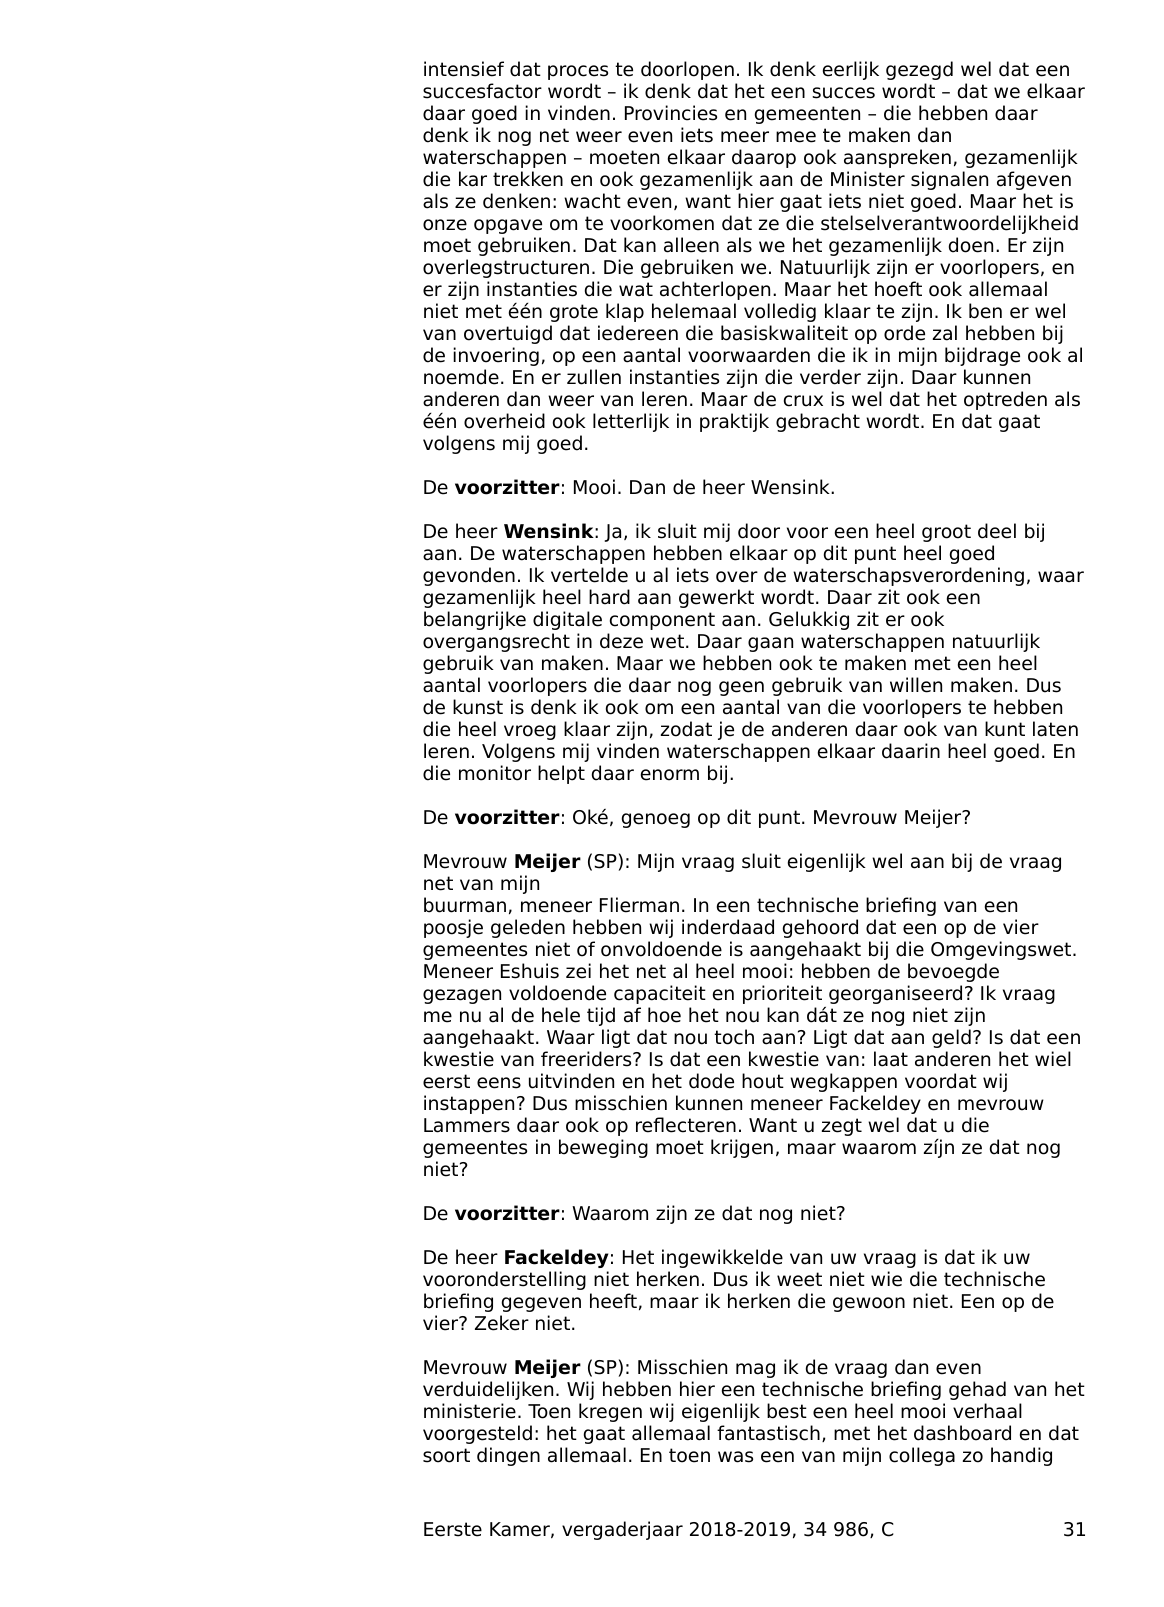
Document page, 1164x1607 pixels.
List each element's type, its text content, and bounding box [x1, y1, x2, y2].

text De voorzitter: Waarom zijn ze dat nog niet? [422, 1203, 1087, 1225]
text De voorzitter: Mooi. Dan de heer Wensink. [422, 477, 1087, 499]
text intensief dat proces te doorlopen. Ik denk eerlijk gezegd wel dat een succesfactor wordt – ik denk dat het een succes wordt – dat we elkaar daar goed in vinden. Provincies en gemeenten – die hebben daar denk ik nog net weer even iets meer mee te maken dan waterschappen – moeten elkaar daarop ook aanspreken, gezamenlijk die kar trekken en ook gezamenlijk aan de Minister signalen afgeven als ze denken: wacht even, want hier gaat iets niet goed. Maar het is onze opgave om te voorkomen dat ze die stelselverantwoordelijkheid moet gebruiken. Dat kan alleen als we het gezamenlijk doen. Er zijn overlegstructuren. Die gebruiken we. Natuurlijk zijn er voorlopers, en er zijn instanties die wat achterlopen. Maar het hoeft ook allemaal niet met één grote klap helemaal volledig klaar te zijn. Ik ben er wel van overtuigd dat iedereen die basiskwaliteit op orde zal hebben bij de invoering, op een aantal voorwaarden die ik in mijn bijdrage ook al noemde. En er zullen instanties zijn die verder zijn. Daar kunnen anderen dan weer van leren. Maar de crux is wel dat het optreden als één overheid ook letterlijk in praktijk gebracht wordt. En dat gaat volgens mij goed. [422, 59, 1087, 455]
text De heer Wensink: Ja, ik sluit mij door voor een heel groot deel bij aan. De waterschappen hebben elkaar op dit punt heel goed gevonden. Ik vertelde u al iets over de waterschapsverordening, waar gezamenlijk heel hard aan gewerkt wordt. Daar zit ook een belangrijke digitale component aan. Gelukkig zit er ook overgangsrecht in deze wet. Daar gaan waterschappen natuurlijk gebruik van maken. Maar we hebben ook te maken met een heel aantal voorlopers die daar nog geen gebruik van willen maken. Dus de kunst is denk ik ook om een aantal van die voorlopers te hebben die heel vroeg klaar zijn, zodat je de anderen daar ook van kunt laten leren. Volgens mij vinden waterschappen elkaar daarin heel goed. En die monitor helpt daar enorm bij. [422, 521, 1087, 785]
text Mevrouw Meijer (SP): Misschien mag ik de vraag dan even verduidelijken. Wij hebben hier een technische briefing gehad van het ministerie. Toen kregen wij eigenlijk best een heel mooi verhaal voorgesteld: het gaat allemaal fantastisch, met het dashboard en dat soort dingen allemaal. En toen was een van mijn collega zo handig [422, 1357, 1087, 1467]
text buurman, meneer Flierman. In een technische briefing van een poosje geleden hebben wij inderdaad gehoord dat een op de vier gemeentes niet of onvoldoende is aangehaakt bij die Omgevingswet. Meneer Eshuis zei het net al heel mooi: hebben de bevoegde gezagen voldoende capaciteit en prioriteit georganiseerd? Ik vraag me nu al de hele tijd af hoe het nou kan dát ze nog niet zijn aangehaakt. Waar ligt dat nou toch aan? Ligt dat aan geld? Is dat een kwestie van freeriders? Is dat een kwestie van: laat anderen het wiel eerst eens uitvinden en het dode hout wegkappen voordat wij instappen? Dus misschien kunnen meneer Fackeldey en mevrouw Lammers daar ook op reflecteren. Want u zegt wel dat u die gemeentes in beweging moet krijgen, maar waarom zíjn ze dat nog niet? [422, 895, 1087, 1181]
text Mevrouw Meijer (SP): Mijn vraag sluit eigenlijk wel aan bij de vraag net van mijn [422, 851, 1087, 895]
text De voorzitter: Oké, genoeg op dit punt. Mevrouw Meijer? [422, 807, 1087, 829]
text De heer Fackeldey: Het ingewikkelde van uw vraag is dat ik uw vooronderstelling niet herken. Dus ik weet niet wie die technische briefing gegeven heeft, maar ik herken die gewoon niet. Een op de vier? Zeker niet. [422, 1247, 1087, 1335]
